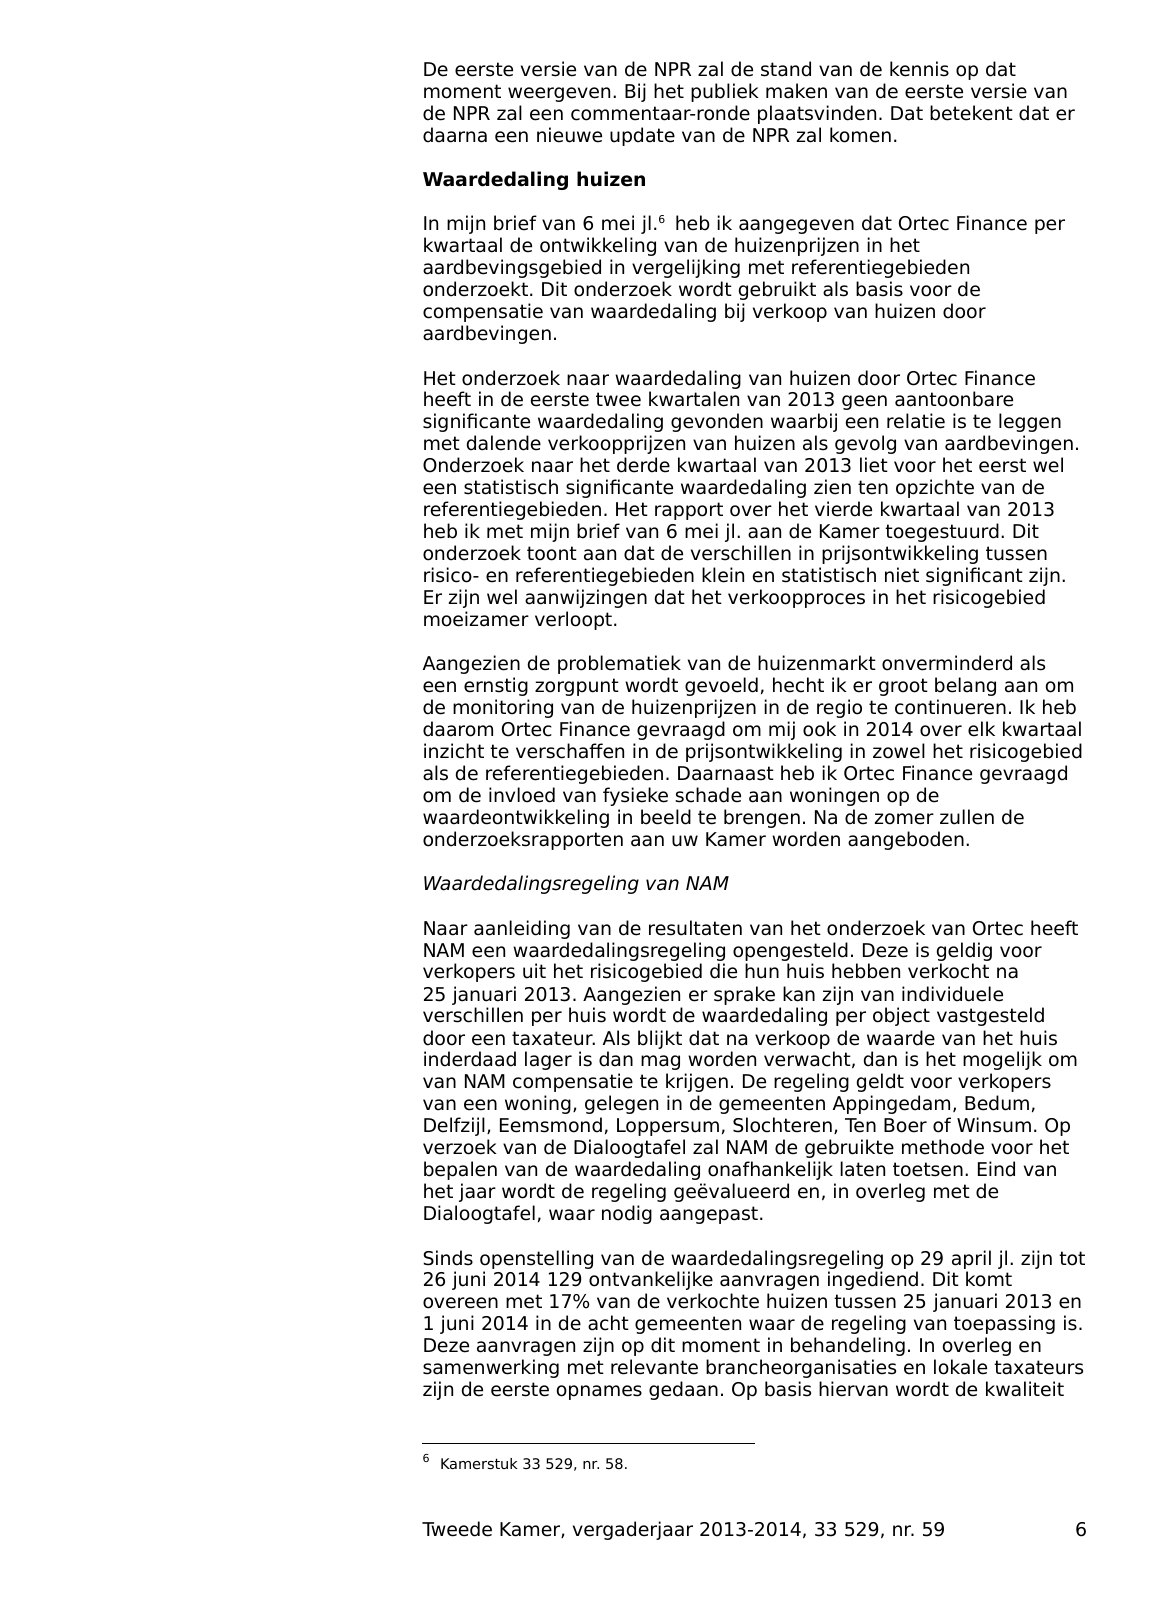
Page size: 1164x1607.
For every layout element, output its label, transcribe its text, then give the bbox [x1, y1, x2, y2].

subtitle Waardedalingsregeling van NAM [422, 873, 1087, 895]
subtitle Waardedaling huizen [422, 169, 1087, 191]
text Het onderzoek naar waardedaling van huizen door Ortec Finance heeft in de eerste twee kwartalen van 2013 geen aantoonbare significante waardedaling gevonden waarbij een relatie is te leggen met dalende verkoopprijzen van huizen als gevolg van aardbevingen. Onderzoek naar het derde kwartaal van 2013 liet voor het eerst wel een statistisch significante waardedaling zien ten opzichte van de referentiegebieden. Het rapport over het vierde kwartaal van 2013 heb ik met mijn brief van 6 mei jl. aan de Kamer toegestuurd. Dit onderzoek toont aan dat de verschillen in prijsontwikkeling tussen risico- en referentiegebieden klein en statistisch niet significant zijn. Er zijn wel aanwijzingen dat het verkoopproces in het risicogebied moeizamer verloopt. [422, 367, 1087, 631]
text In mijn brief van 6 mei jl. heb ik aangegeven dat Ortec Finance per kwartaal de ontwikkeling van de huizenprijzen in het aardbevingsgebied in vergelijking met referentiegebieden onderzoekt. Dit onderzoek wordt gebruikt als basis voor de compensatie van waardedaling bij verkoop van huizen door aardbevingen. [422, 213, 1087, 345]
text De eerste versie van de NPR zal de stand van de kennis op dat moment weergeven. Bij het publiek maken van de eerste versie van de NPR zal een commentaar-ronde plaatsvinden. Dat betekent dat er daarna een nieuwe update van de NPR zal komen. [422, 59, 1087, 147]
text Sinds openstelling van de waardedalingsregeling op 29 april jl. zijn tot 26 juni 2014 129 ontvankelijke aanvragen ingediend. Dit komt overeen met 17% van de verkochte huizen tussen 25 januari 2013 en 1 juni 2014 in de acht gemeenten waar de regeling van toepassing is. Deze aanvragen zijn op dit moment in behandeling. In overleg en samenwerking met relevante brancheorganisaties en lokale taxateurs zijn de eerste opnames gedaan. Op basis hiervan wordt de kwaliteit [422, 1247, 1087, 1401]
text Kamerstuk 33 529, nr. 58. [422, 1452, 1087, 1474]
text Naar aanleiding van de resultaten van het onderzoek van Ortec heeft NAM een waardedalingsregeling opengesteld. Deze is geldig voor verkopers uit het risicogebied die hun huis hebben verkocht na 25 januari 2013. Aangezien er sprake kan zijn van individuele verschillen per huis wordt de waardedaling per object vastgesteld door een taxateur. Als blijkt dat na verkoop de waarde van het huis inderdaad lager is dan mag worden verwacht, dan is het mogelijk om van NAM compensatie te krijgen. De regeling geldt voor verkopers van een woning, gelegen in de gemeenten Appingedam, Bedum, Delfzijl, Eemsmond, Loppersum, Slochteren, Ten Boer of Winsum. Op verzoek van de Dialoogtafel zal NAM de gebruikte methode voor het bepalen van de waardedaling onafhankelijk laten toetsen. Eind van het jaar wordt de regeling geëvalueerd en, in overleg met de Dialoogtafel, waar nodig aangepast. [422, 917, 1087, 1225]
text Aangezien de problematiek van de huizenmarkt onverminderd als een ernstig zorgpunt wordt gevoeld, hecht ik er groot belang aan om de monitoring van de huizenprijzen in de regio te continueren. Ik heb daarom Ortec Finance gevraagd om mij ook in 2014 over elk kwartaal inzicht te verschaffen in de prijsontwikkeling in zowel het risicogebied als de referentiegebieden. Daarnaast heb ik Ortec Finance gevraagd om de invloed van fysieke schade aan woningen op de waardeontwikkeling in beeld te brengen. Na de zomer zullen de onderzoeksrapporten aan uw Kamer worden aangeboden. [422, 653, 1087, 851]
